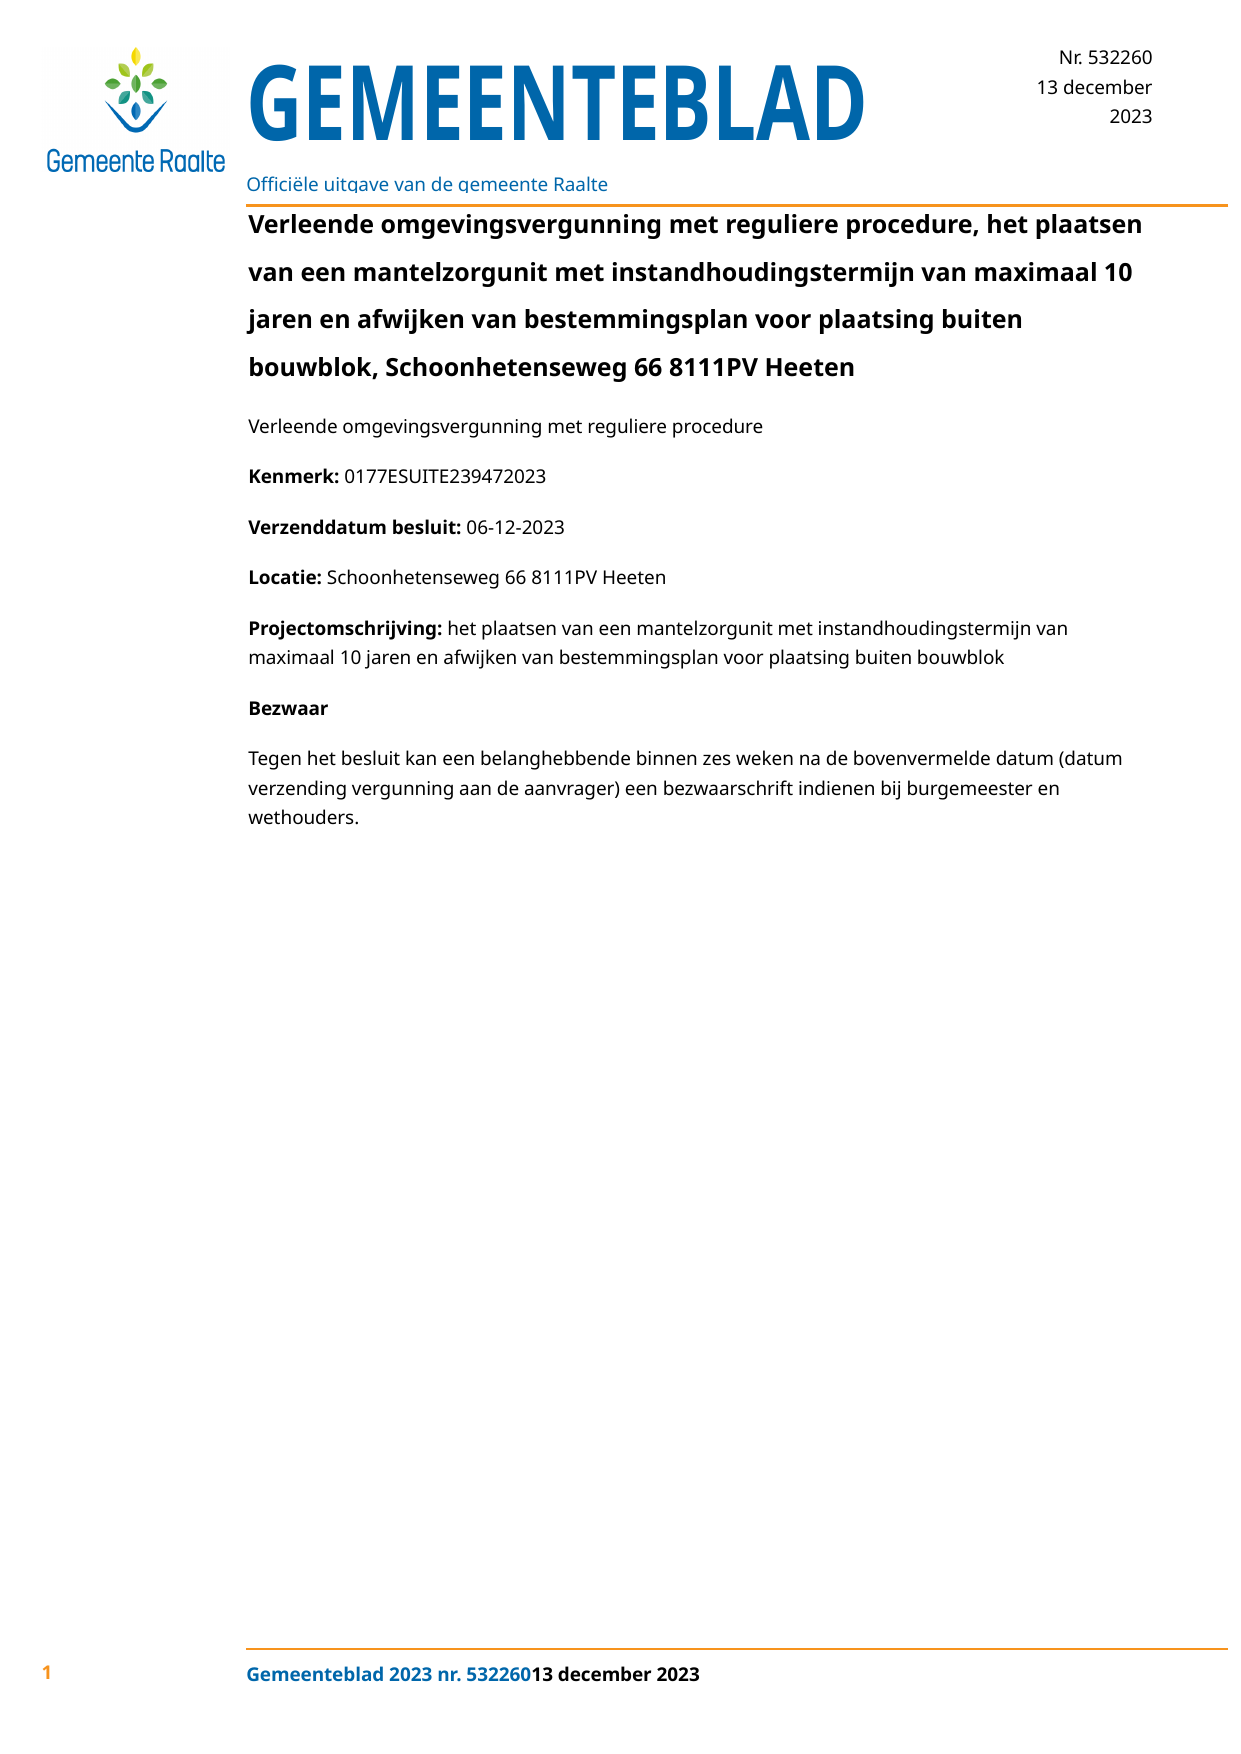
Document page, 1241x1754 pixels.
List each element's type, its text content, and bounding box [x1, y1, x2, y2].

picture [41, 47, 231, 172]
text Verzenddatum besluit: 06-12-2023 [248, 514, 1152, 540]
text Projectomschrijving: het plaatsen van een mantelzorgunit met instandhoudingstermijn van maximaal 10 jaren en afwijken van bestemmingsplan voor plaatsing buiten bouwblok [248, 615, 1152, 670]
text Bezwaar [248, 695, 1152, 721]
text Kenmerk: 0177ESUITE239472023 [248, 463, 1152, 489]
text Verleende omgevingsvergunning met reguliere procedure, het plaatsen van een mantelzorgunit met instandhoudingstermijn van maximaal 10 jaren en afwijken van bestemmingsplan voor plaatsing buiten bouwblok, Schoonhetenseweg 66 8111PV Heeten [248, 207, 1152, 384]
text Tegen het besluit kan een belanghebbende binnen zes weken na de bovenvermelde datum (datum verzending vergunning aan de aanvrager) een bezwaarschrift indienen bij burgemeester en wethouders. [248, 745, 1152, 830]
text Locatie: Schoonhetenseweg 66 8111PV Heeten [248, 564, 1152, 590]
text Verleende omgevingsvergunning met reguliere procedure [248, 413, 1152, 439]
